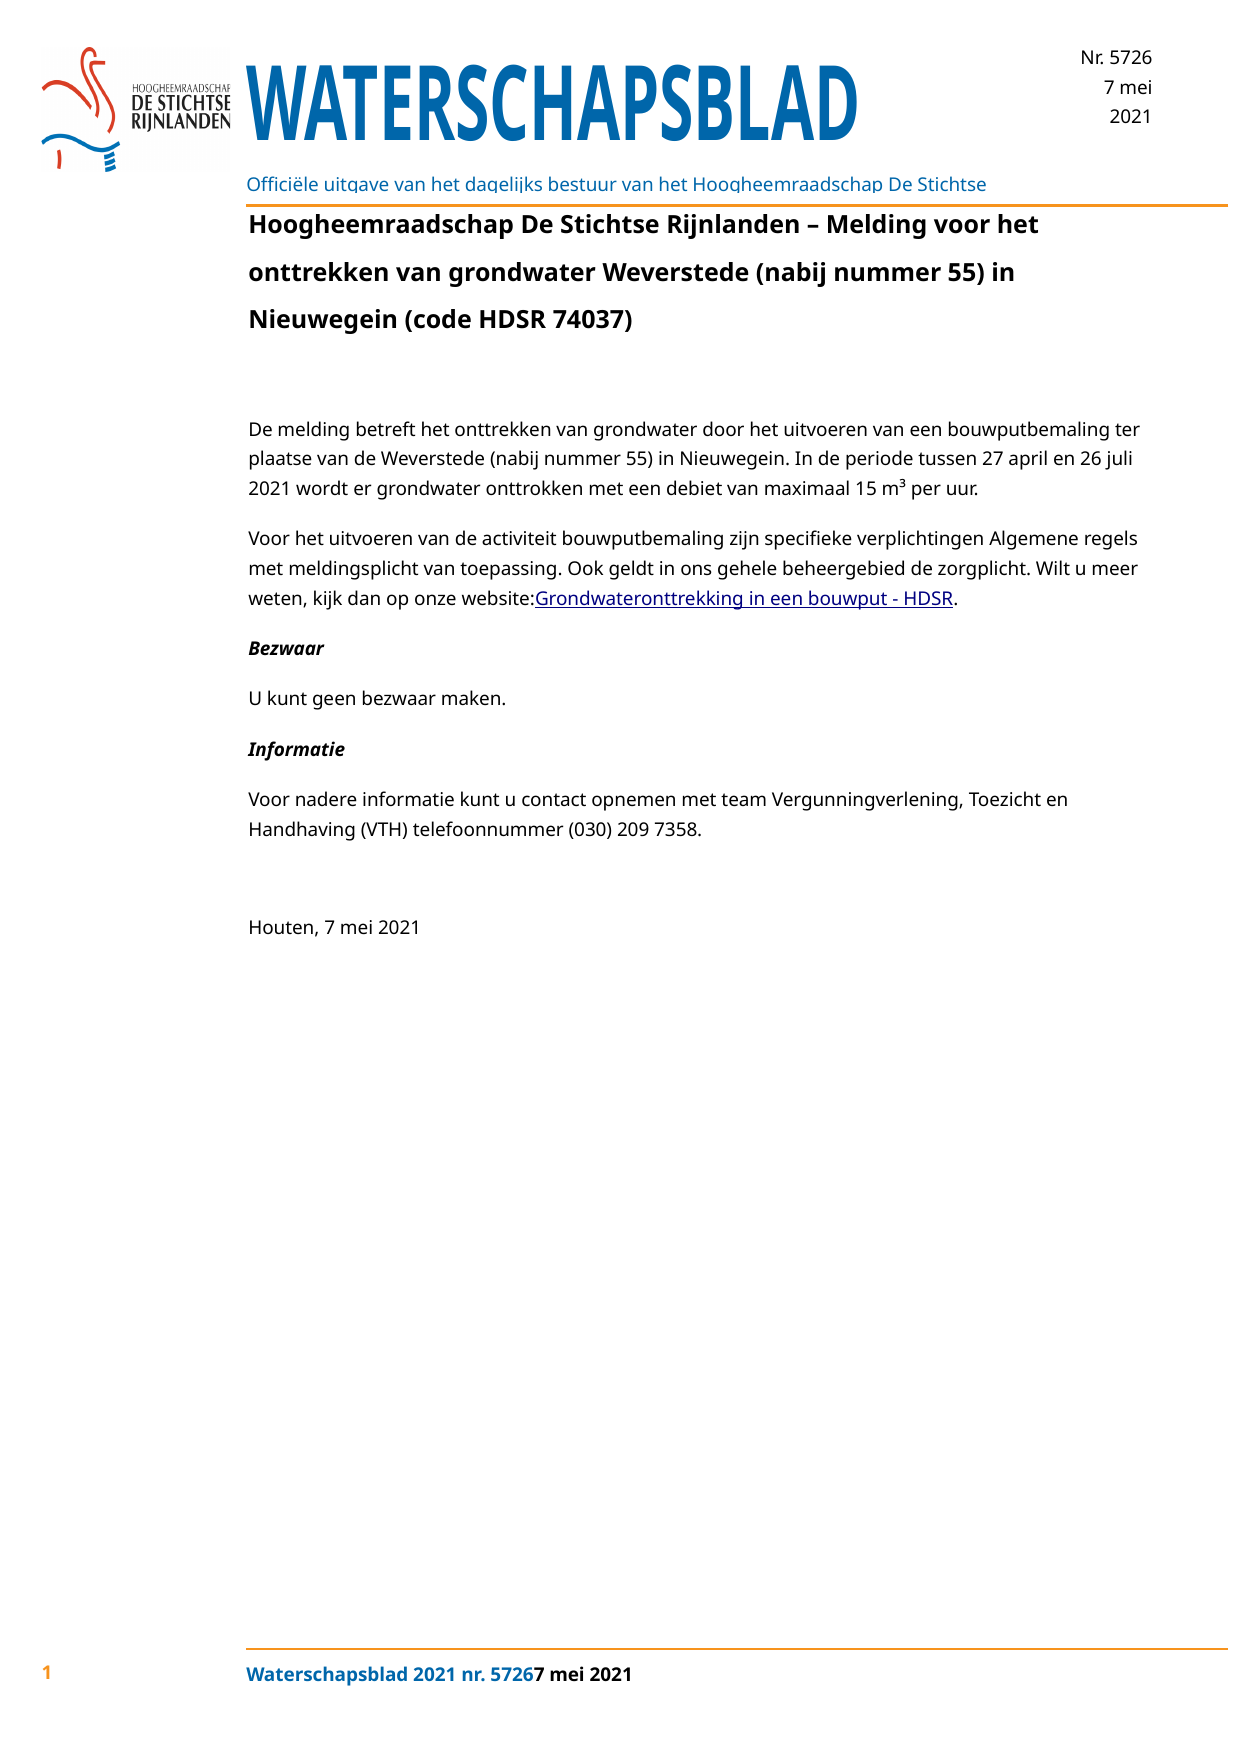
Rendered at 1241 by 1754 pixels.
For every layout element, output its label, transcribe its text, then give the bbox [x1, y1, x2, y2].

text Informatie [248, 736, 1152, 762]
text De melding betreft het onttrekken van grondwater door het uitvoeren van een bouwputbemaling ter plaatse van de Weverstede (nabij nummer 55) in Nieuwegein. In de periode tussen 27 april en 26 juli 2021 wordt er grondwater onttrokken met een debiet van maximaal 15 m³ per uur. [248, 416, 1152, 501]
text Voor het uitvoeren van de activiteit bouwputbemaling zijn specifieke verplichtingen Algemene regels met meldingsplicht van toepassing. Ook geldt in ons gehele beheergebied de zorgplicht. Wilt u meer weten, kijk dan op onze website:Grondwateronttrekking in een bouwput - HDSR. [248, 526, 1152, 610]
text Hoogheemraadschap De Stichtse Rijnlanden – Melding voor het onttrekken van grondwater Weverstede (nabij nummer 55) in Nieuwegein (code HDSR 74037) [248, 207, 1152, 336]
text Voor nadere informatie kunt u contact opnemen met team Vergunningverlening, Toezicht en Handhaving (VTH) telefoonnummer (030) 209 7358. [248, 786, 1152, 842]
picture [41, 47, 231, 172]
text Houten, 7 mei 2021 [248, 914, 1152, 940]
text U kunt geen bezwaar maken. [248, 686, 1152, 711]
text Bezwaar [248, 635, 1152, 661]
